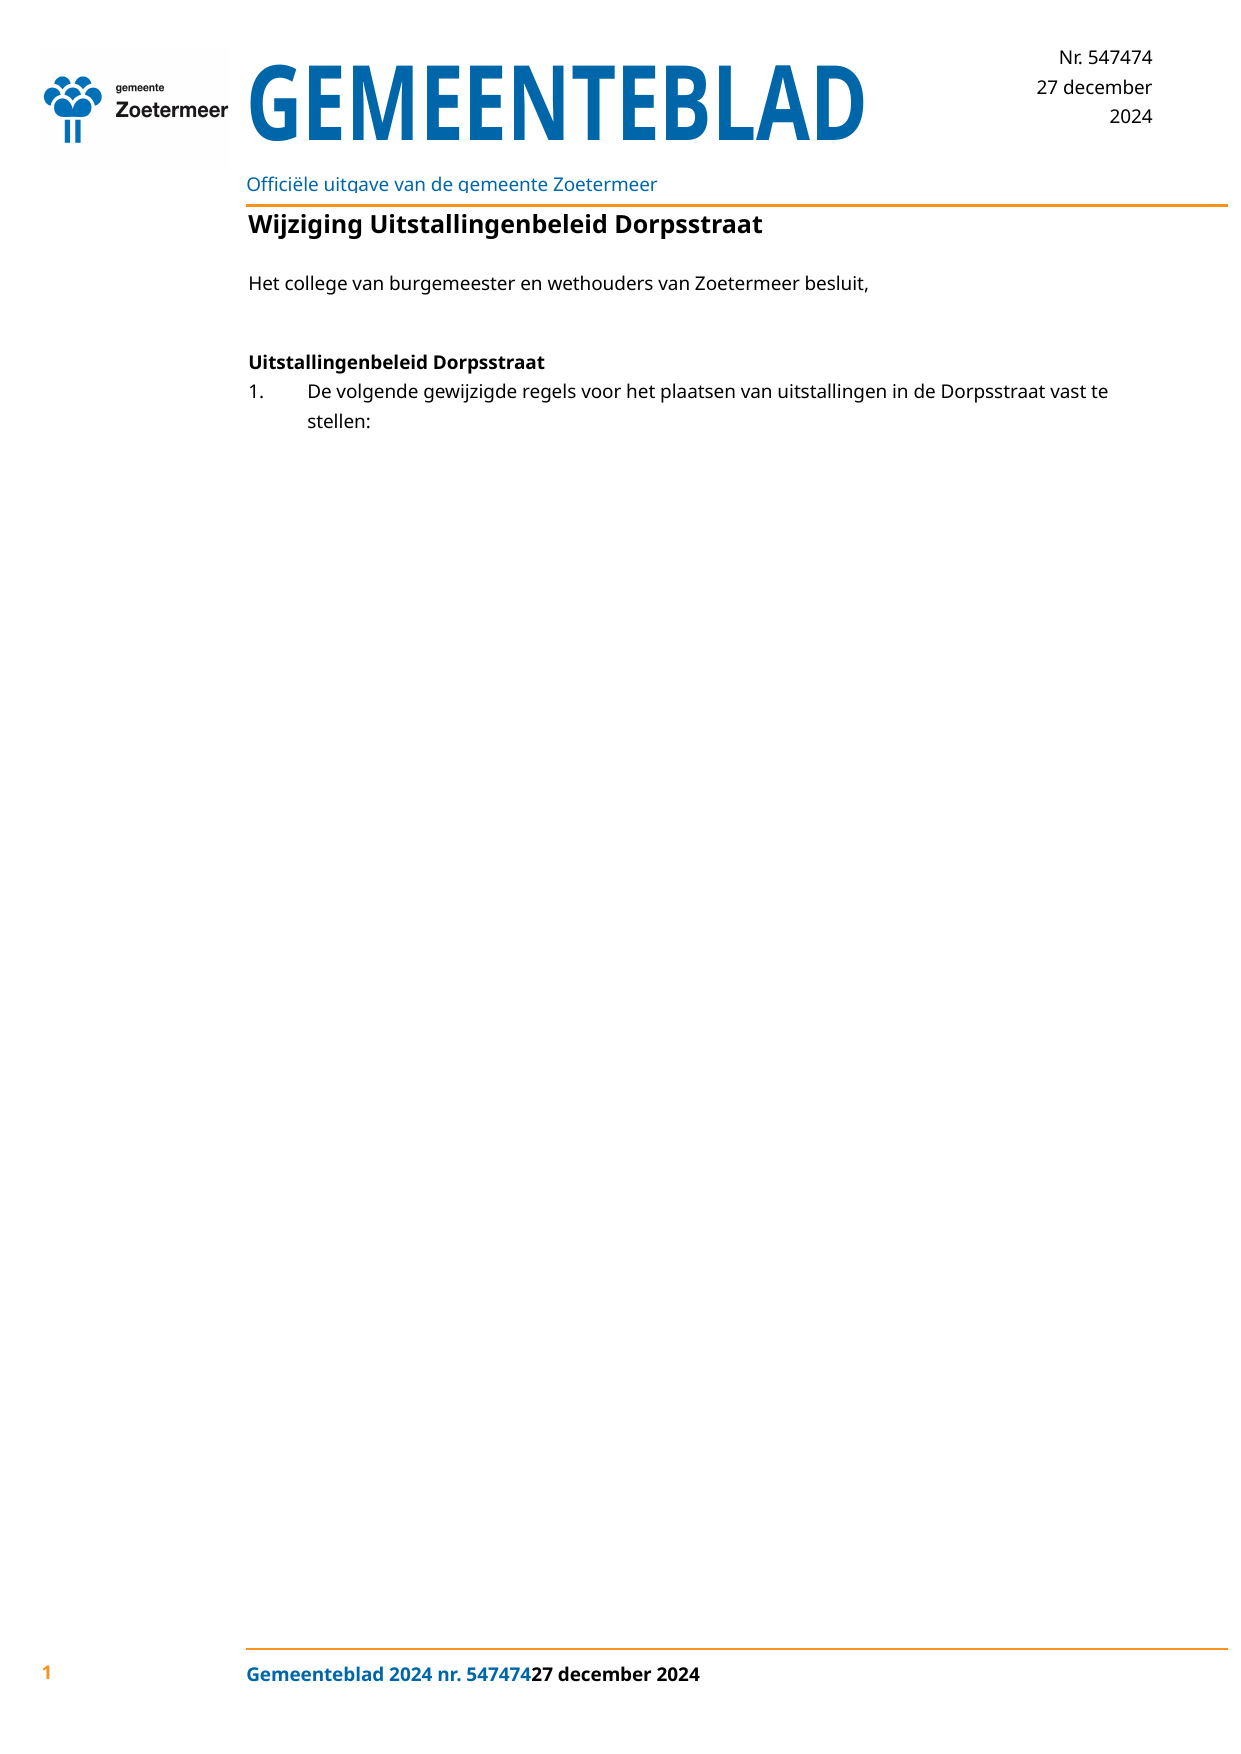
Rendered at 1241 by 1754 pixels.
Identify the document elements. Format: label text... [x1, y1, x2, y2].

list De volgende gewijzigde regels voor het plaatsen van uitstallingen in de Dorpsstraat vast te stellen: [248, 379, 1152, 434]
text Het college van burgemeester en wethouders van Zoetermeer besluit, [248, 270, 1152, 296]
text Wijziging Uitstallingenbeleid Dorpsstraat [248, 207, 1152, 241]
picture [41, 47, 231, 172]
text Uitstallingenbeleid Dorpsstraat [248, 349, 1152, 375]
